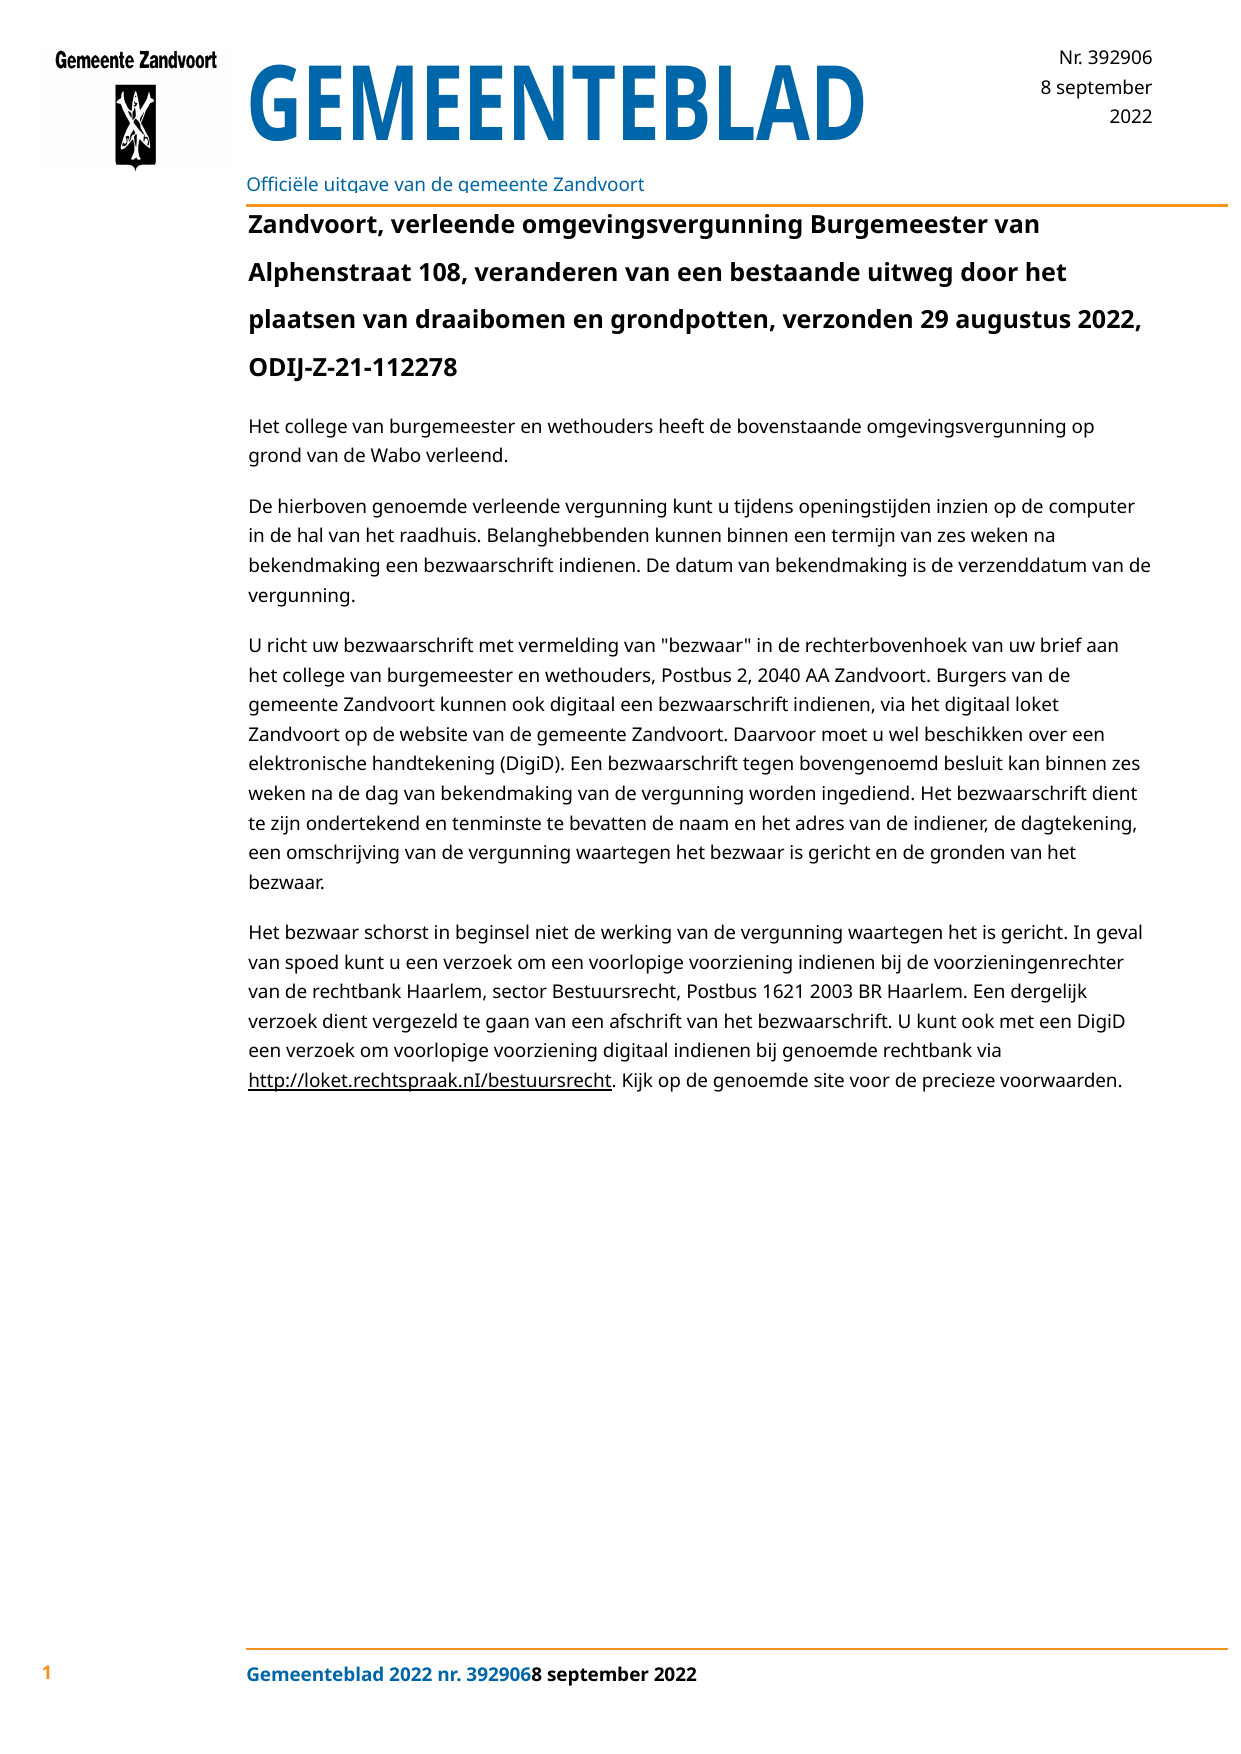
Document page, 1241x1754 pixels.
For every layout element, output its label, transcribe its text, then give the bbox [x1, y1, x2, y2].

text Het bezwaar schorst in beginsel niet de werking van de vergunning waartegen het is gericht. In geval van spoed kunt u een verzoek om een voorlopige voorziening indienen bij de voorzieningenrechter van de rechtbank Haarlem, sector Bestuursrecht, Postbus 1621 2003 BR Haarlem. Een dergelijk verzoek dient vergezeld te gaan van een afschrift van het bezwaarschrift. U kunt ook met een DigiD een verzoek om voorlopige voorziening digitaal indienen bij genoemde rechtbank via http://loket.rechtspraak.nI/bestuursrecht. Kijk op de genoemde site voor de precieze voorwaarden. [248, 919, 1152, 1093]
text U richt uw bezwaarschrift met vermelding van "bezwaar" in de rechterbovenhoek van uw brief aan het college van burgemeester en wethouders, Postbus 2, 2040 AA Zandvoort. Burgers van de gemeente Zandvoort kunnen ook digitaal een bezwaarschrift indienen, via het digitaal loket Zandvoort op de website van de gemeente Zandvoort. Daarvoor moet u wel beschikken over een elektronische handtekening (DigiD). Een bezwaarschrift tegen bovengenoemd besluit kan binnen zes weken na de dag van bekendmaking van de vergunning worden ingediend. Het bezwaarschrift dient te zijn ondertekend en tenminste te bevatten de naam en het adres van de indiener, de dagtekening, een omschrijving van de vergunning waartegen het bezwaar is gericht en de gronden van het bezwaar. [248, 632, 1152, 895]
text Zandvoort, verleende omgevingsvergunning Burgemeester van Alphenstraat 108, veranderen van een bestaande uitweg door het plaatsen van draaibomen en grondpotten, verzonden 29 augustus 2022, ODIJ-Z-21-112278 [248, 207, 1152, 384]
text De hierboven genoemde verleende vergunning kunt u tijdens openingstijden inzien op de computer in de hal van het raadhuis. Belanghebbenden kunnen binnen een termijn van zes weken na bekendmaking een bezwaarschrift indienen. De datum van bekendmaking is de verzenddatum van de vergunning. [248, 493, 1152, 608]
picture [41, 47, 231, 172]
text Het college van burgemeester en wethouders heeft de bovenstaande omgevingsvergunning op grond van de Wabo verleend. [248, 413, 1152, 468]
